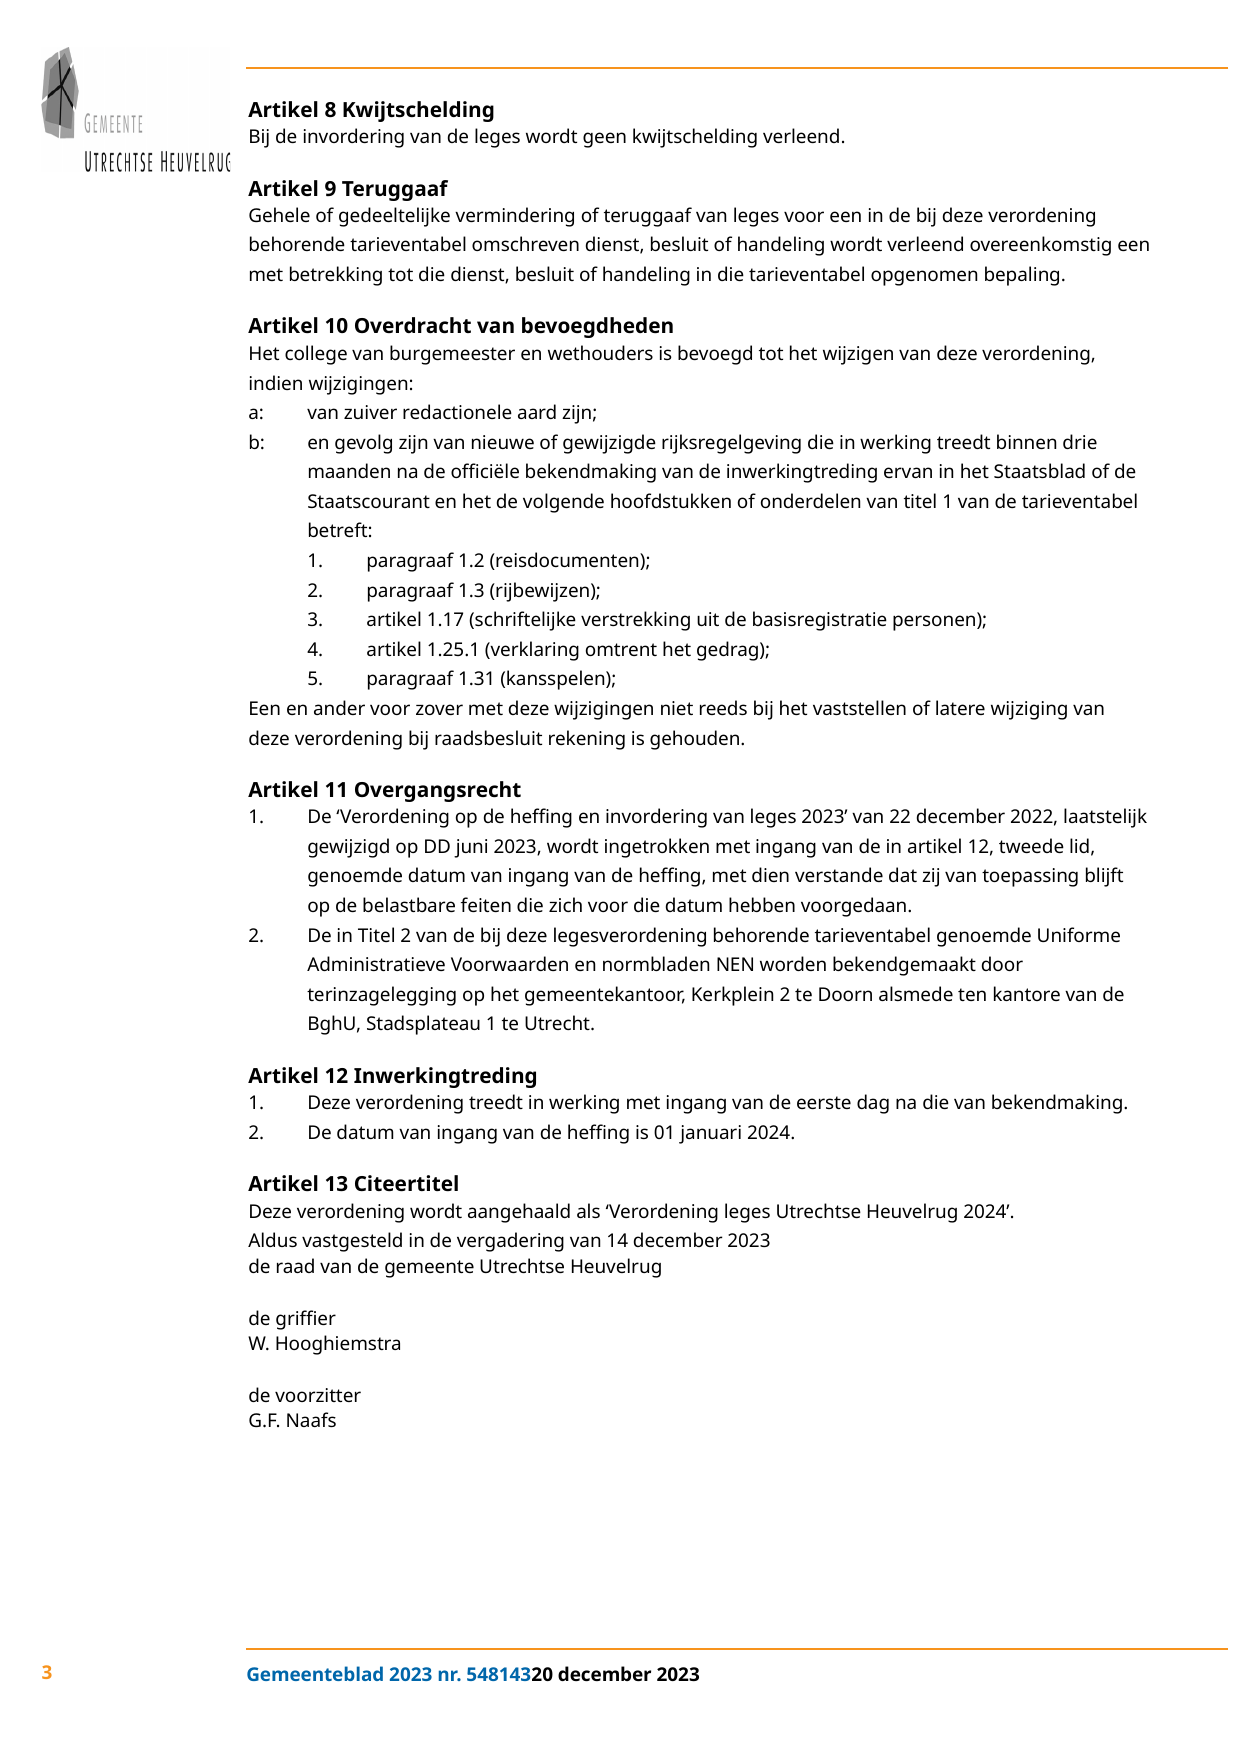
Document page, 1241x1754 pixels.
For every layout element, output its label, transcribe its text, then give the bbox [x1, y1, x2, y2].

text Gehele of gedeeltelijke vermindering of teruggaaf van leges voor een in de bij deze verordening behorende tarieventabel omschreven dienst, besluit of handeling wordt verleend overeenkomstig een met betrekking tot die dienst, besluit of handeling in die tarieventabel opgenomen bepaling. [248, 202, 1152, 287]
text Bij de invordering van de leges wordt geen kwijtschelding verleend. [248, 123, 1152, 149]
list artikel 1.17 (schriftelijke verstrekking uit de basisregistratie personen); [307, 606, 1152, 632]
list paragraaf 1.3 (rijbewijzen); [307, 577, 1152, 602]
text Artikel 9 Teruggaaf [248, 174, 1152, 202]
text Artikel 12 Inwerkingtreding [248, 1061, 1152, 1089]
text Aldus vastgesteld in de vergadering van 14 december 2023 [248, 1227, 1152, 1253]
list van zuiver redactionele aard zijn; [248, 399, 1152, 425]
text Artikel 8 Kwijtschelding [248, 95, 1152, 123]
text Het college van burgemeester en wethouders is bevoegd tot het wijzigen van deze verordening, indien wijzigingen: [248, 340, 1152, 395]
text de voorzitter [248, 1382, 1152, 1408]
list paragraaf 1.2 (reisdocumenten); [307, 547, 1152, 573]
text de raad van de gemeente Utrechtse Heuvelrug [248, 1253, 1152, 1279]
text de griffier [248, 1305, 1152, 1330]
text G.F. Naafs [248, 1408, 1152, 1433]
list en gevolg zijn van nieuwe of gewijzigde rijksregelgeving die in werking treedt binnen drie maanden na de officiële bekendmaking van de inwerkingtreding ervan in het Staatsblad of de Staatscourant en het de volgende hoofdstukken of onderdelen van titel 1 van de tarieventabel betreft: [248, 429, 1152, 543]
text Deze verordening wordt aangehaald als ‘Verordening leges Utrechtse Heuvelrug 2024’. [248, 1198, 1152, 1224]
picture [41, 47, 231, 172]
list artikel 1.25.1 (verklaring omtrent het gedrag); [307, 636, 1152, 662]
text Artikel 11 Overgangsrecht [248, 775, 1152, 803]
text Een en ander voor zover met deze wijzigingen niet reeds bij het vaststellen of latere wijziging van deze verordening bij raadsbesluit rekening is gehouden. [248, 695, 1152, 750]
list De datum van ingang van de heffing is 01 januari 2024. [248, 1119, 1152, 1145]
list Deze verordening treedt in werking met ingang van de eerste dag na die van bekendmaking. [248, 1089, 1152, 1115]
list De ‘Verordening op de heffing en invordering van leges 2023’ van 22 december 2022, laatstelijk gewijzigd op DD juni 2023, wordt ingetrokken met ingang van de in artikel 12, tweede lid, genoemde datum van ingang van de heffing, met dien verstande dat zij van toepassing blijft op de belastbare feiten die zich voor die datum hebben voorgedaan. [248, 803, 1152, 918]
list paragraaf 1.31 (kansspelen); [307, 666, 1152, 691]
text Artikel 10 Overdracht van bevoegdheden [248, 312, 1152, 340]
list De in Titel 2 van de bij deze legesverordening behorende tarieventabel genoemde Uniforme Administratieve Voorwaarden en normbladen NEN worden bekendgemaakt door terinzagelegging op het gemeentekantoor, Kerkplein 2 te Doorn alsmede ten kantore van de BghU, Stadsplateau 1 te Utrecht. [248, 922, 1152, 1036]
text Artikel 13 Citeertitel [248, 1169, 1152, 1198]
text W. Hooghiemstra [248, 1330, 1152, 1356]
